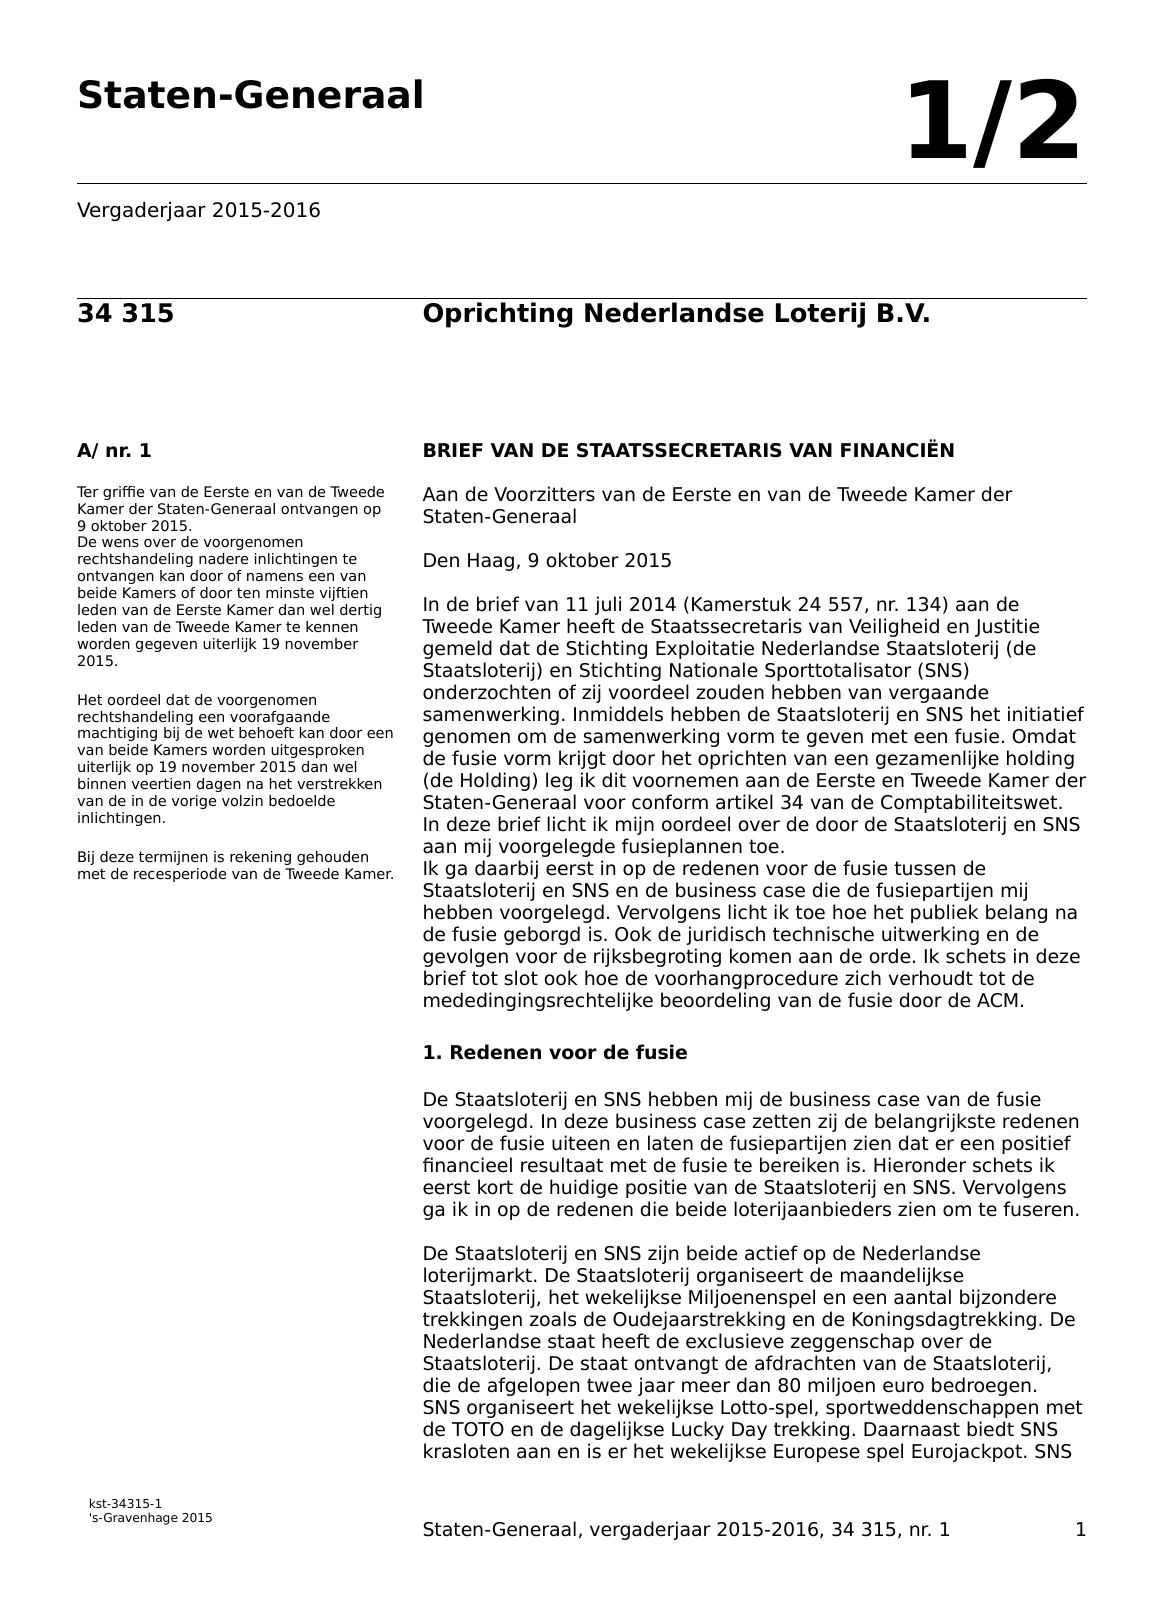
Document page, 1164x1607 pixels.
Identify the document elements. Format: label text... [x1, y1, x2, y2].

subtitle 34 315 Oprichting Nederlandse Loterij B.V. [77, 299, 1087, 329]
text kst-34315-1 [88, 1497, 323, 1511]
text Den Haag, 9 oktober 2015 [422, 550, 1087, 572]
text Het oordeel dat de voorgenomen rechtshandeling een voorafgaande machtiging bij de wet behoeft kan door een van beide Kamers worden uitgesproken uiterlijk op 19 november 2015 dan wel binnen veertien dagen na het verstrekken van de in de vorige volzin bedoelde inlichtingen. [77, 692, 399, 827]
text De Staatsloterij en SNS hebben mij de business case van de fusie voorgelegd. In deze business case zetten zij de belangrijkste redenen voor de fusie uiteen en laten de fusiepartijen zien dat er een positief financieel resultaat met de fusie te bereiken is. Hieronder schets ik eerst kort de huidige positie van de Staatsloterij en SNS. Vervolgens ga ik in op de redenen die beide loterijaanbieders zien om te fuseren. [422, 1089, 1087, 1221]
subtitle A/ nr. 1 BRIEF VAN DE STAATSSECRETARIS VAN FINANCIËN [77, 440, 1087, 462]
text Bij deze termijnen is rekening gehouden met de recesperiode van de Tweede Kamer. [77, 849, 399, 883]
text In de brief van 11 juli 2014 (Kamerstuk 24 557, nr. 134) aan de Tweede Kamer heeft de Staatssecretaris van Veiligheid en Justitie gemeld dat de Stichting Exploitatie Nederlandse Staatsloterij (de Staatsloterij) en Stichting Nationale Sporttotalisator (SNS) onderzochten of zij voordeel zouden hebben van vergaande samenwerking. Inmiddels hebben de Staatsloterij en SNS het initiatief genomen om de samenwerking vorm te geven met een fusie. Omdat de fusie vorm krijgt door het oprichten van een gezamenlijke holding (de Holding) leg ik dit voornemen aan de Eerste en Tweede Kamer der Staten-Generaal voor conform artikel 34 van de Comptabiliteitswet. In deze brief licht ik mijn oordeel over de door de Staatsloterij en SNS aan mij voorgelegde fusieplannen toe. [422, 594, 1087, 858]
text Aan de Voorzitters van de Eerste en van de Tweede Kamer der Staten-Generaal [422, 484, 1087, 528]
text [77, 827, 399, 849]
text SNS organiseert het wekelijkse Lotto-spel, sportweddenschappen met de TOTO en de dagelijkse Lucky Day trekking. Daarnaast biedt SNS krasloten aan en is er het wekelijkse Europese spel Eurojackpot. SNS [422, 1397, 1087, 1463]
text [77, 669, 399, 692]
table_cell Vergaderjaar 2015-2016 [77, 184, 1087, 298]
subtitle 1. Redenen voor de fusie [422, 1042, 1087, 1064]
text De wens over de voorgenomen rechtshandeling nadere inlichtingen te ontvangen kan door of namens een van beide Kamers of door ten minste vijftien leden van de Eerste Kamer dan wel dertig leden van de Tweede Kamer te kennen worden gegeven uiterlijk 19 november 2015. [77, 534, 399, 669]
text Ter griffie van de Eerste en van de Tweede Kamer der Staten-Generaal ontvangen op 9 oktober 2015. [77, 484, 399, 534]
text 's-Gravenhage 2015 [88, 1511, 323, 1525]
text Ik ga daarbij eerst in op de redenen voor de fusie tussen de Staatsloterij en SNS en de business case die de fusiepartijen mij hebben voorgelegd. Vervolgens licht ik toe hoe het publiek belang na de fusie geborgd is. Ook de juridisch technische uitwerking en de gevolgen voor de rijksbegroting komen aan de orde. Ik schets in deze brief tot slot ook hoe de voorhangprocedure zich verhoudt tot de mededingingsrechtelijke beoordeling van de fusie door de ACM. [422, 858, 1087, 1012]
table_header Staten-Generaal [77, 59, 886, 183]
table_header 1/2 [886, 59, 1087, 183]
text De Staatsloterij en SNS zijn beide actief op de Nederlandse loterijmarkt. De Staatsloterij organiseert de maandelijkse Staatsloterij, het wekelijkse Miljoenenspel en een aantal bijzondere trekkingen zoals de Oudejaarstrekking en de Koningsdagtrekking. De Nederlandse staat heeft de exclusieve zeggenschap over de Staatsloterij. De staat ontvangt de afdrachten van de Staatsloterij, die de afgelopen twee jaar meer dan 80 miljoen euro bedroegen. [422, 1243, 1087, 1397]
